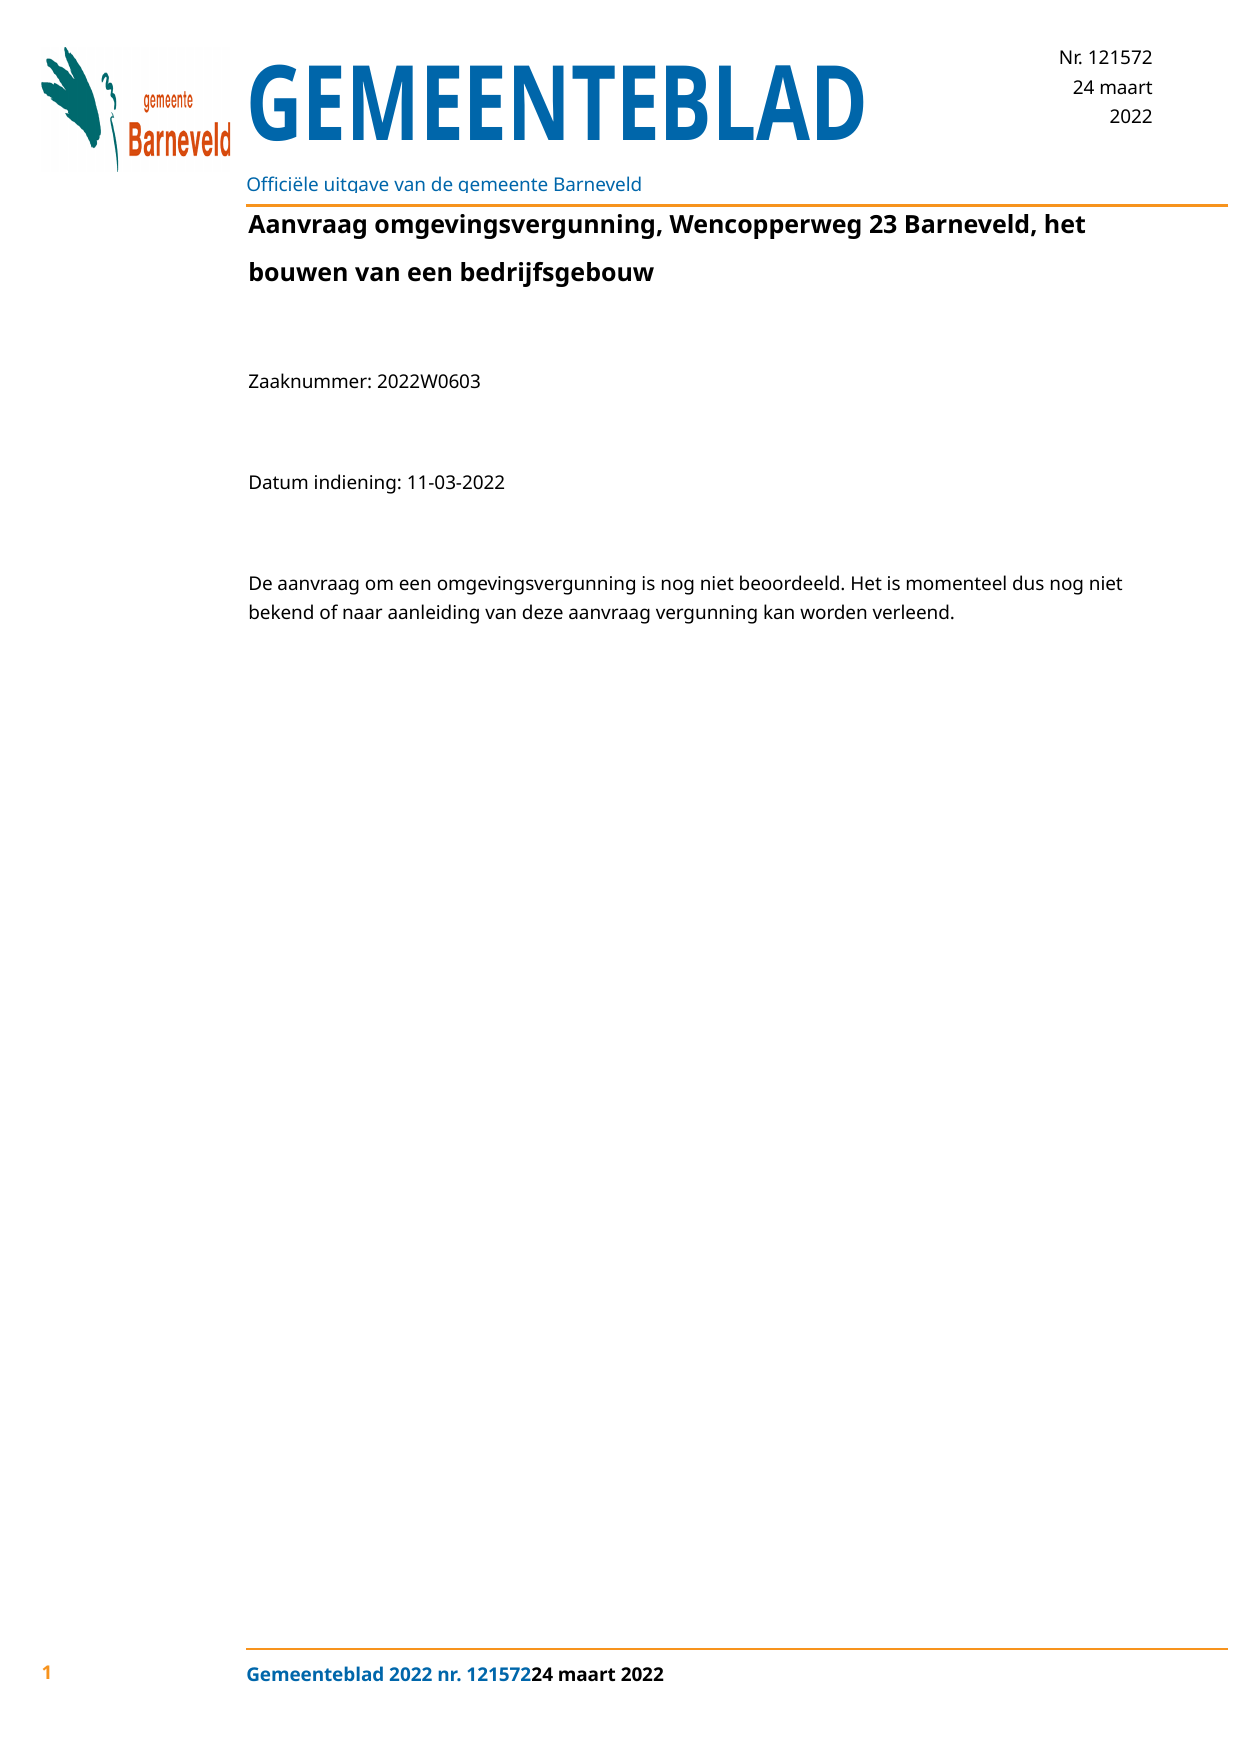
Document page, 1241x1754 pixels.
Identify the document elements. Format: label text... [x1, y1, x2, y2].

text Aanvraag omgevingsvergunning, Wencopperweg 23 Barneveld, het bouwen van een bedrijfsgebouw [248, 207, 1152, 288]
text De aanvraag om een omgevingsvergunning is nog niet beoordeeld. Het is momenteel dus nog niet bekend of naar aanleiding van deze aanvraag vergunning kan worden verleend. [248, 570, 1152, 625]
text Datum indiening: 11-03-2022 [248, 469, 1152, 495]
picture [41, 47, 231, 172]
text Zaaknummer: 2022W0603 [248, 368, 1152, 394]
